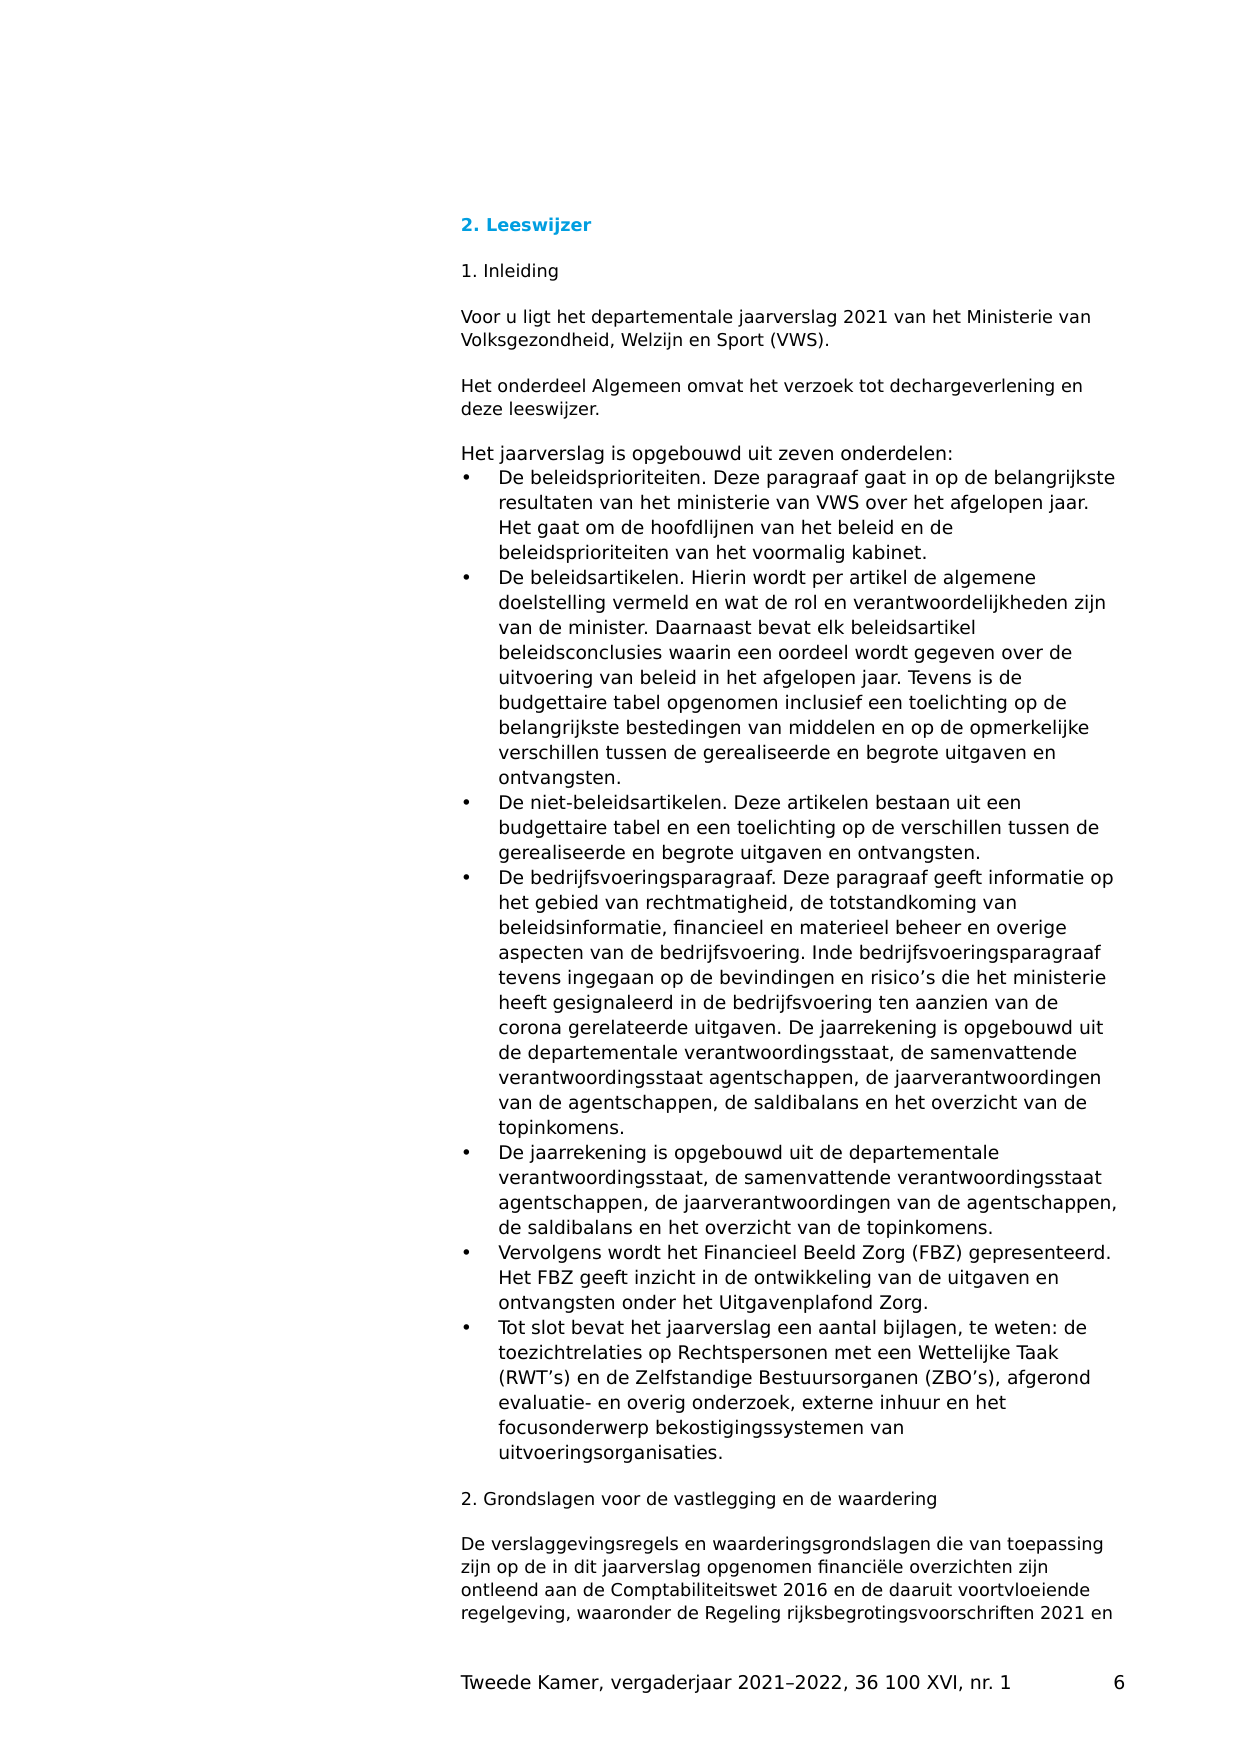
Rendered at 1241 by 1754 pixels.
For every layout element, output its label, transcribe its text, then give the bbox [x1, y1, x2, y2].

title 2. Leeswijzer [461, 213, 1125, 236]
text 2. Grondslagen voor de vastlegging en de waardering [461, 1487, 1125, 1509]
text Voor u ligt het departementale jaarverslag 2021 van het Ministerie van Volksgezondheid, Welzijn en Sport (VWS). [461, 305, 1125, 351]
list Tot slot bevat het jaarverslag een aantal bijlagen, te weten: de toezichtrelaties op Rechtspersonen met een Wettelijke Taak (RWT’s) en de Zelfstandige Bestuursorganen (ZBO’s), afgerond evaluatie- en overig onderzoek, externe inhuur en het focusonderwerp bekostigingssystemen van uitvoeringsorganisaties. [461, 1314, 1125, 1464]
list De beleidsprioriteiten. Deze paragraaf gaat in op de belangrijkste resultaten van het ministerie van VWS over het afgelopen jaar. Het gaat om de hoofdlijnen van het beleid en de beleidsprioriteiten van het voormalig kabinet. [461, 464, 1125, 564]
list De jaarrekening is opgebouwd uit de departementale verantwoordingsstaat, de samenvattende verantwoordingsstaat agentschappen, de jaarverantwoordingen van de agentschappen, de saldibalans en het overzicht van de topinkomens. [461, 1139, 1125, 1239]
text De verslaggevingsregels en waarderingsgrondslagen die van toepassing zijn op de in dit jaarverslag opgenomen financiële overzichten zijn ontleend aan de Comptabiliteitswet 2016 en de daaruit voortvloeiende regelgeving, waaronder de Regeling rijksbegrotingsvoorschriften 2021 en [461, 1532, 1125, 1624]
text 1. Inleiding [461, 259, 1125, 282]
list De niet-beleidsartikelen. Deze artikelen bestaan uit een budgettaire tabel en een toelichting op de verschillen tussen de gerealiseerde en begrote uitgaven en ontvangsten. [461, 789, 1125, 864]
list De bedrijfsvoeringsparagraaf. Deze paragraaf geeft informatie op het gebied van rechtmatigheid, de totstandkoming van beleidsinformatie, financieel en materieel beheer en overige aspecten van de bedrijfsvoering. Inde bedrijfsvoeringsparagraaf tevens ingegaan op de bevindingen en risico’s die het ministerie heeft gesignaleerd in de bedrijfsvoering ten aanzien van de corona gerelateerde uitgaven. De jaarrekening is opgebouwd uit de departementale verantwoordingsstaat, de samenvattende verantwoordingsstaat agentschappen, de jaarverantwoordingen van de agentschappen, de saldibalans en het overzicht van de topinkomens. [461, 864, 1125, 1139]
text Het onderdeel Algemeen omvat het verzoek tot dechargeverlening en deze leeswijzer. [461, 374, 1125, 420]
list De beleidsartikelen. Hierin wordt per artikel de algemene doelstelling vermeld en wat de rol en verantwoordelijkheden zijn van de minister. Daarnaast bevat elk beleidsartikel beleidsconclusies waarin een oordeel wordt gegeven over de uitvoering van beleid in het afgelopen jaar. Tevens is de budgettaire tabel opgenomen inclusief een toelichting op de belangrijkste bestedingen van middelen en op de opmerkelijke verschillen tussen de gerealiseerde en begrote uitgaven en ontvangsten. [461, 564, 1125, 789]
list Vervolgens wordt het Financieel Beeld Zorg (FBZ) gepresenteerd. Het FBZ geeft inzicht in de ontwikkeling van de uitgaven en ontvangsten onder het Uitgavenplafond Zorg. [461, 1239, 1125, 1314]
text Het jaarverslag is opgebouwd uit zeven onderdelen: [461, 443, 1125, 464]
